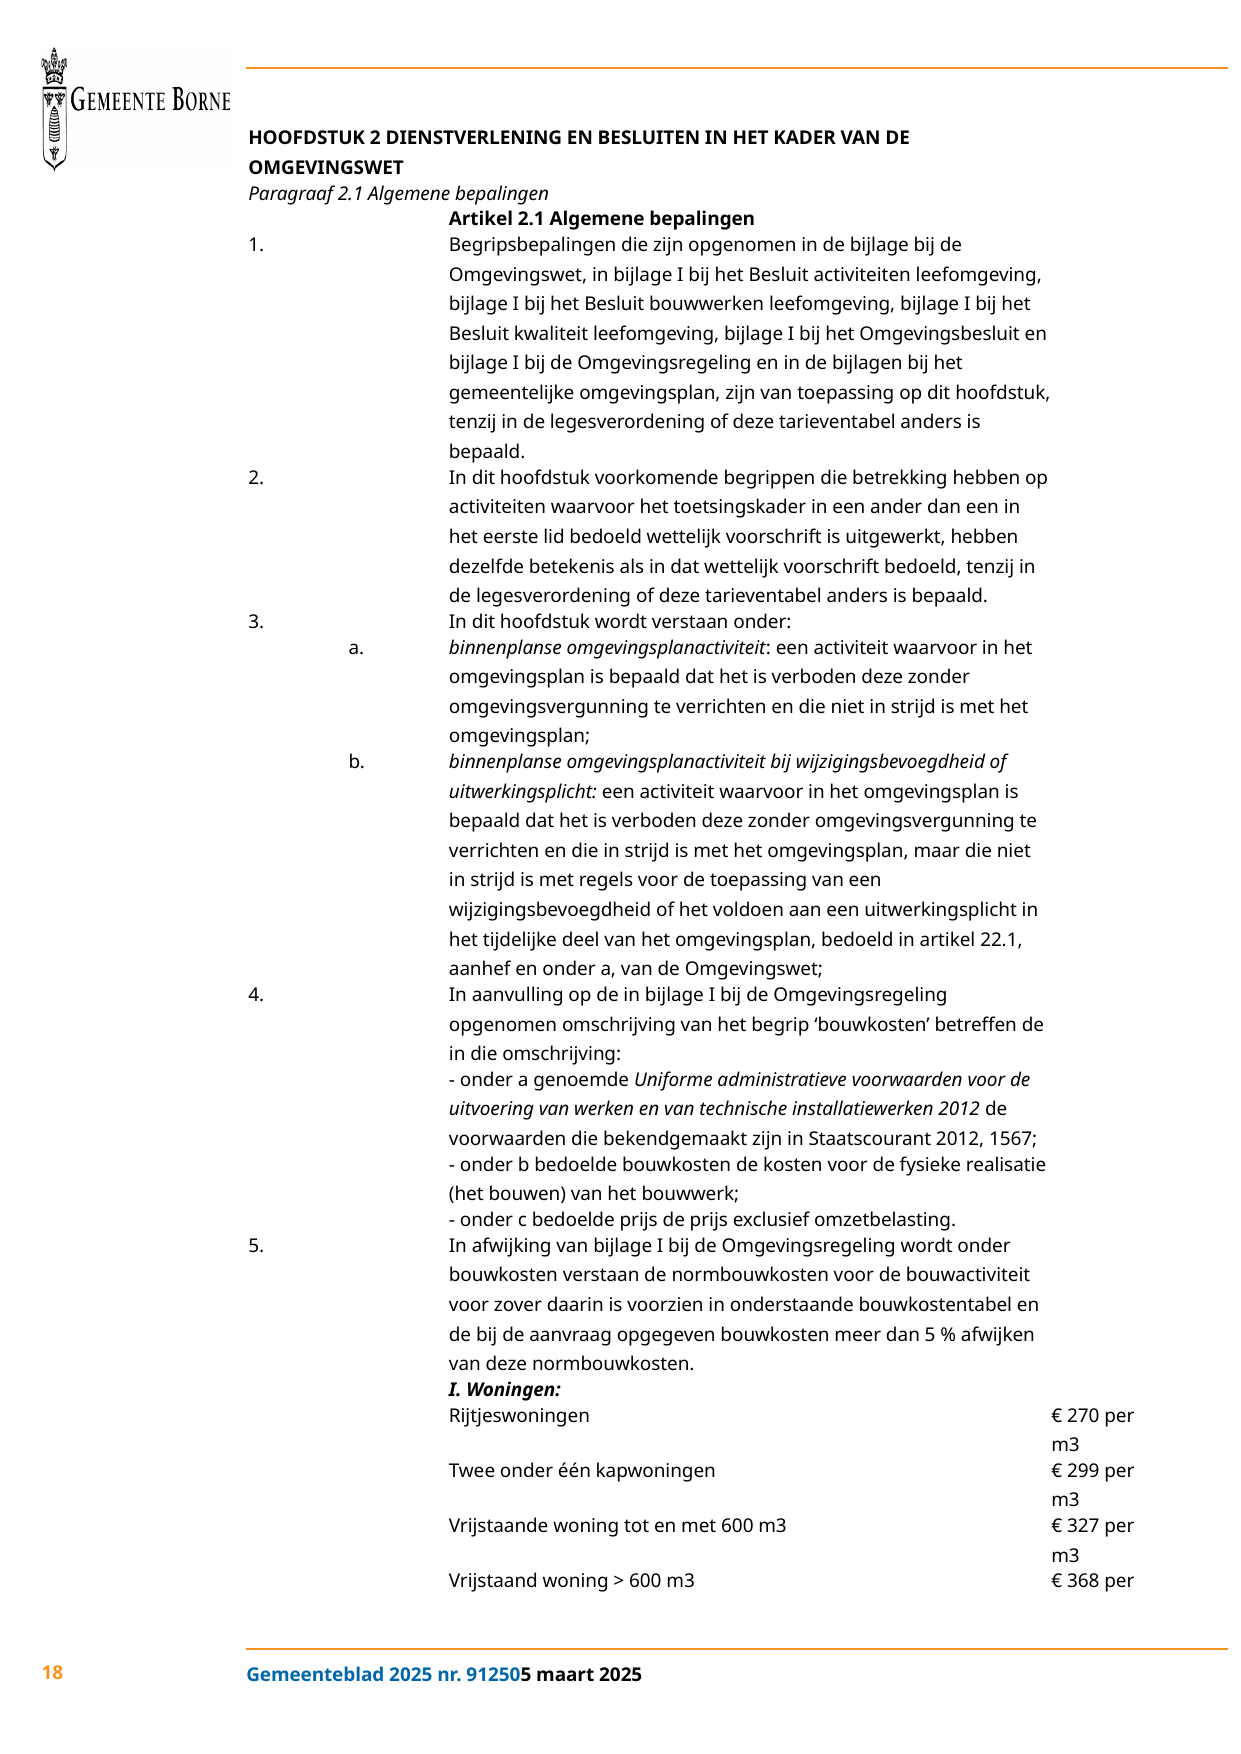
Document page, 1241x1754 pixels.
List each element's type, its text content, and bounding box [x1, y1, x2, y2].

table_cell [348, 1457, 449, 1512]
table_cell [348, 464, 449, 608]
table_cell b. [348, 748, 449, 981]
table_cell [1051, 1206, 1152, 1232]
table_cell [248, 1206, 348, 1232]
table_cell [1051, 748, 1152, 981]
table_cell [348, 1066, 449, 1151]
table_cell In dit hoofdstuk voorkomende begrippen die betrekking hebben op activiteiten waarvoor het toetsingskader in een ander dan een in het eerste lid bedoeld wettelijk voorschrift is uitgewerkt, hebben dezelfde betekenis als in dat wettelijk voorschrift bedoeld, tenzij in de legesverordening of deze tarieventabel anders is bepaald. [449, 464, 1051, 608]
table_cell In dit hoofdstuk wordt verstaan onder: [449, 608, 1051, 634]
table_cell [348, 1402, 449, 1457]
table_cell Vrijstaand woning > 600 m3 [449, 1568, 1051, 1593]
table_cell [1051, 1066, 1152, 1151]
table_cell [248, 206, 348, 231]
table_cell 5. [248, 1232, 348, 1376]
table_cell [1051, 608, 1152, 634]
table_cell 3. [248, 608, 348, 634]
table_cell [1051, 231, 1152, 464]
table_cell € 270 per m3 [1051, 1402, 1152, 1457]
table_cell [348, 608, 449, 634]
table_cell Vrijstaande woning tot en met 600 m3 [449, 1513, 1051, 1568]
table_cell [248, 1513, 348, 1568]
table_cell € 368 per [1051, 1568, 1152, 1593]
table_cell [1051, 206, 1152, 231]
picture [41, 47, 231, 172]
table_cell [348, 206, 449, 231]
table_cell 2. [248, 464, 348, 608]
table_cell [248, 1151, 348, 1206]
table_cell [1051, 1232, 1152, 1376]
table_cell Begripsbepalingen die zijn opgenomen in de bijlage bij de Omgevingswet, in bijlage I bij het Besluit activiteiten leefomgeving, bijlage I bij het Besluit bouwwerken leefomgeving, bijlage I bij het Besluit kwaliteit leefomgeving, bijlage I bij het Omgevingsbesluit en bijlage I bij de Omgevingsregeling en in de bijlagen bij het gemeentelijke omgevingsplan, zijn van toepassing op dit hoofdstuk, tenzij in de legesverordening of deze tarieventabel anders is bepaald. [449, 231, 1051, 464]
table_cell [248, 1568, 348, 1593]
table_cell - onder a genoemde Uniforme administratieve voorwaarden voor de uitvoering van werken en van technische installatiewerken 2012 de voorwaarden die bekendgemaakt zijn in Staatscourant 2012, 1567; [449, 1066, 1051, 1151]
table_cell Paragraaf 2.1 Algemene bepalingen [248, 180, 1051, 206]
table_cell [348, 1513, 449, 1568]
table_cell € 299 per m3 [1051, 1457, 1152, 1512]
table_cell Rijtjeswoningen [449, 1402, 1051, 1457]
table_cell [248, 748, 348, 981]
table_cell In aanvulling op de in bijlage I bij de Omgevingsregeling opgenomen omschrijving van het begrip ‘bouwkosten’ betreffen de in die omschrijving: [449, 981, 1051, 1066]
table_cell a. [348, 634, 449, 748]
table_cell - onder b bedoelde bouwkosten de kosten voor de fysieke realisatie (het bouwen) van het bouwwerk; [449, 1151, 1051, 1206]
table_cell [248, 634, 348, 748]
table_cell binnenplanse omgevingsplanactiviteit: een activiteit waarvoor in het omgevingsplan is bepaald dat het is verboden deze zonder omgevingsvergunning te verrichten en die niet in strijd is met het omgevingsplan; [449, 634, 1051, 748]
table_cell [1051, 1151, 1152, 1206]
table_cell [1051, 180, 1152, 206]
table_cell Artikel 2.1 Algemene bepalingen [449, 206, 1051, 231]
table_cell [348, 1568, 449, 1593]
table_cell [248, 1066, 348, 1151]
table_cell [348, 1206, 449, 1232]
table_cell € 327 per m3 [1051, 1513, 1152, 1568]
table_cell In afwijking van bijlage I bij de Omgevingsregeling wordt onder bouwkosten verstaan de normbouwkosten voor de bouwactiviteit voor zover daarin is voorzien in onderstaande bouwkostentabel en de bij de aanvraag opgegeven bouwkosten meer dan 5 % afwijken van deze normbouwkosten. [449, 1232, 1051, 1376]
table_cell 1. [248, 231, 348, 464]
table_cell binnenplanse omgevingsplanactiviteit bij wijzigingsbevoegdheid of uitwerkingsplicht: een activiteit waarvoor in het omgevingsplan is bepaald dat het is verboden deze zonder omgevingsvergunning te verrichten en die in strijd is met het omgevingsplan, maar die niet in strijd is met regels voor de toepassing van een wijzigingsbevoegdheid of het voldoen aan een uitwerkingsplicht in het tijdelijke deel van het omgevingsplan, bedoeld in artikel 22.1, aanhef en onder a, van de Omgevingswet; [449, 748, 1051, 981]
table_cell [348, 1232, 449, 1376]
table_cell [248, 1457, 348, 1512]
table_cell [248, 1402, 348, 1457]
table_cell [348, 1151, 449, 1206]
table_cell [1051, 1376, 1152, 1402]
table_cell [348, 981, 449, 1066]
table_header [1051, 125, 1152, 180]
table_cell [248, 1376, 449, 1402]
table_header HOOFDSTUK 2 DIENSTVERLENING EN BESLUITEN IN HET KADER VAN DE OMGEVINGSWET [248, 125, 1051, 180]
table_cell [1051, 464, 1152, 608]
table_cell Twee onder één kapwoningen [449, 1457, 1051, 1512]
table_cell I. Woningen: [449, 1376, 1051, 1402]
table_cell [348, 231, 449, 464]
table_cell [1051, 981, 1152, 1066]
table_cell - onder c bedoelde prijs de prijs exclusief omzetbelasting. [449, 1206, 1051, 1232]
table_cell [1051, 634, 1152, 748]
table_cell 4. [248, 981, 348, 1066]
